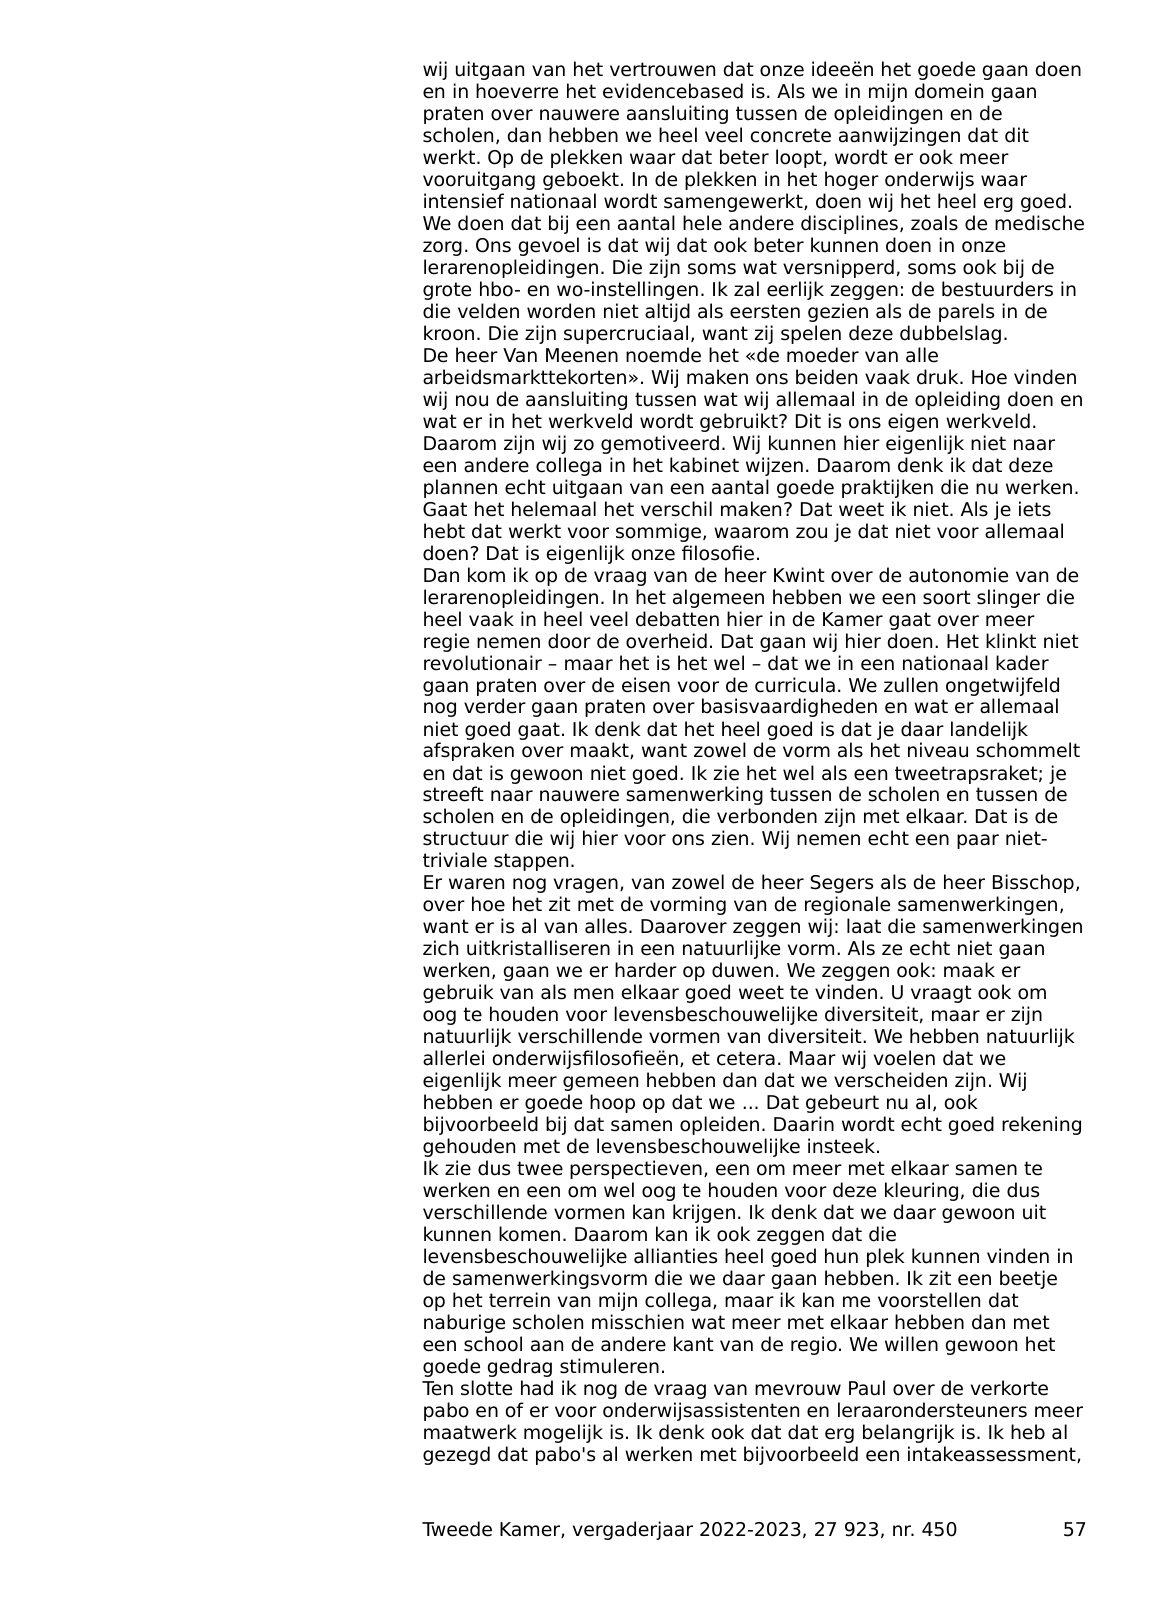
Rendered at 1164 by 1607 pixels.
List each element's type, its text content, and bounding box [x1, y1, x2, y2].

text Er waren nog vragen, van zowel de heer Segers als de heer Bisschop, over hoe het zit met de vorming van de regionale samenwerkingen, want er is al van alles. Daarover zeggen wij: laat die samenwerkingen zich uitkristalliseren in een natuurlijke vorm. Als ze echt niet gaan werken, gaan we er harder op duwen. We zeggen ook: maak er gebruik van als men elkaar goed weet te vinden. U vraagt ook om oog te houden voor levensbeschouwelijke diversiteit, maar er zijn natuurlijk verschillende vormen van diversiteit. We hebben natuurlijk allerlei onderwijsfilosofieën, et cetera. Maar wij voelen dat we eigenlijk meer gemeen hebben dan dat we verscheiden zijn. Wij hebben er goede hoop op dat we ... Dat gebeurt nu al, ook bijvoorbeeld bij dat samen opleiden. Daarin wordt echt goed rekening gehouden met de levensbeschouwelijke insteek. [422, 872, 1087, 1158]
text Dan kom ik op de vraag van de heer Kwint over de autonomie van de lerarenopleidingen. In het algemeen hebben we een soort slinger die heel vaak in heel veel debatten hier in de Kamer gaat over meer regie nemen door de overheid. Dat gaan wij hier doen. Het klinkt niet revolutionair – maar het is het wel – dat we in een nationaal kader gaan praten over de eisen voor de curricula. We zullen ongetwijfeld nog verder gaan praten over basisvaardigheden en wat er allemaal niet goed gaat. Ik denk dat het heel goed is dat je daar landelijk afspraken over maakt, want zowel de vorm als het niveau schommelt en dat is gewoon niet goed. Ik zie het wel als een tweetrapsraket; je streeft naar nauwere samenwerking tussen de scholen en tussen de scholen en de opleidingen, die verbonden zijn met elkaar. Dat is de structuur die wij hier voor ons zien. Wij nemen echt een paar niet-triviale stappen. [422, 564, 1087, 872]
text Ten slotte had ik nog de vraag van mevrouw Paul over de verkorte pabo en of er voor onderwijsassistenten en leraarondersteuners meer maatwerk mogelijk is. Ik denk ook dat dat erg belangrijk is. Ik heb al gezegd dat pabo's al werken met bijvoorbeeld een intakeassessment, [422, 1378, 1087, 1466]
text Ik zie dus twee perspectieven, een om meer met elkaar samen te werken en een om wel oog te houden voor deze kleuring, die dus verschillende vormen kan krijgen. Ik denk dat we daar gewoon uit kunnen komen. Daarom kan ik ook zeggen dat die levensbeschouwelijke allianties heel goed hun plek kunnen vinden in de samenwerkingsvorm die we daar gaan hebben. Ik zit een beetje op het terrein van mijn collega, maar ik kan me voorstellen dat naburige scholen misschien wat meer met elkaar hebben dan met een school aan de andere kant van de regio. We willen gewoon het goede gedrag stimuleren. [422, 1158, 1087, 1378]
text wij uitgaan van het vertrouwen dat onze ideeën het goede gaan doen en in hoeverre het evidencebased is. Als we in mijn domein gaan praten over nauwere aansluiting tussen de opleidingen en de scholen, dan hebben we heel veel concrete aanwijzingen dat dit werkt. Op de plekken waar dat beter loopt, wordt er ook meer vooruitgang geboekt. In de plekken in het hoger onderwijs waar intensief nationaal wordt samengewerkt, doen wij het heel erg goed. We doen dat bij een aantal hele andere disciplines, zoals de medische zorg. Ons gevoel is dat wij dat ook beter kunnen doen in onze lerarenopleidingen. Die zijn soms wat versnipperd, soms ook bij de grote hbo- en wo-instellingen. Ik zal eerlijk zeggen: de bestuurders in die velden worden niet altijd als eersten gezien als de parels in de kroon. Die zijn supercruciaal, want zij spelen deze dubbelslag. [422, 59, 1087, 345]
text De heer Van Meenen noemde het «de moeder van alle arbeidsmarkttekorten». Wij maken ons beiden vaak druk. Hoe vinden wij nou de aansluiting tussen wat wij allemaal in de opleiding doen en wat er in het werkveld wordt gebruikt? Dit is ons eigen werkveld. Daarom zijn wij zo gemotiveerd. Wij kunnen hier eigenlijk niet naar een andere collega in het kabinet wijzen. Daarom denk ik dat deze plannen echt uitgaan van een aantal goede praktijken die nu werken. Gaat het helemaal het verschil maken? Dat weet ik niet. Als je iets hebt dat werkt voor sommige, waarom zou je dat niet voor allemaal doen? Dat is eigenlijk onze filosofie. [422, 345, 1087, 564]
